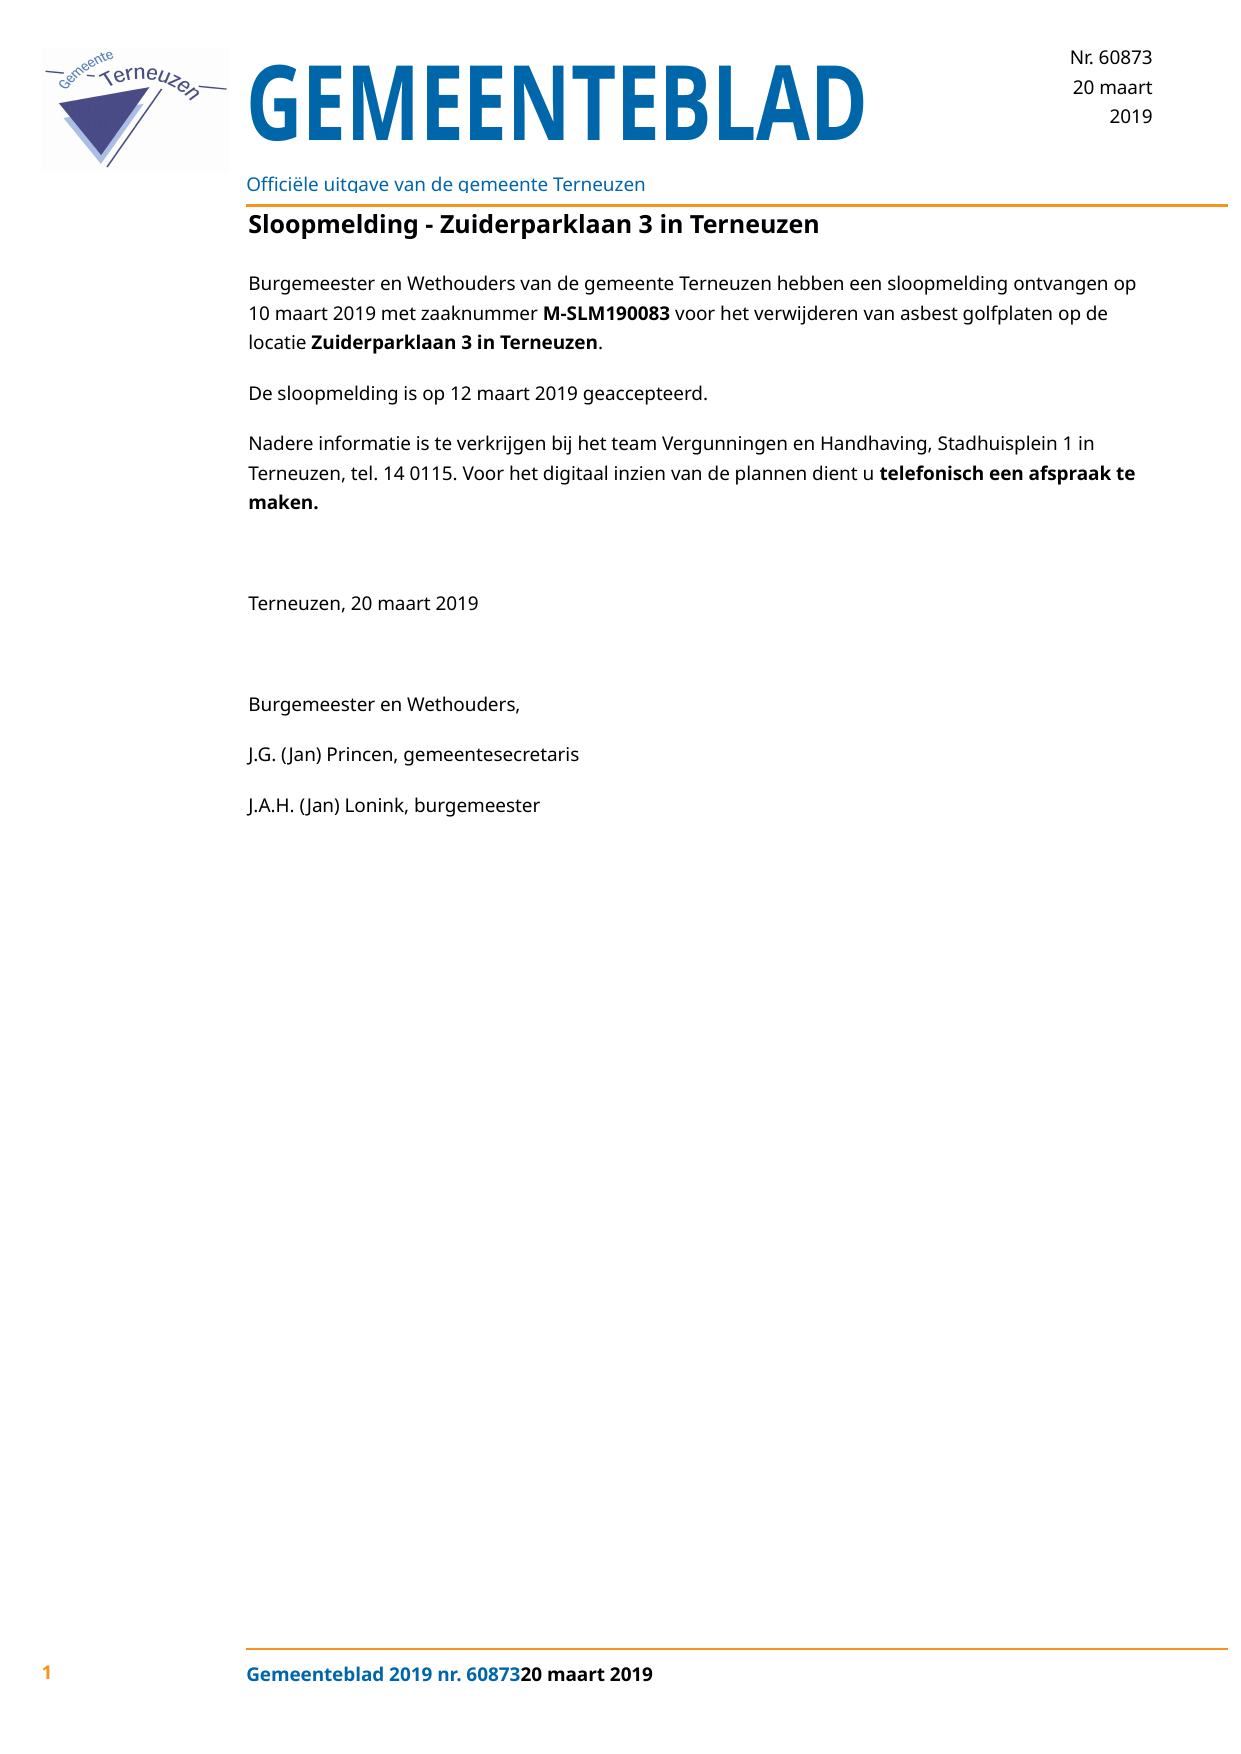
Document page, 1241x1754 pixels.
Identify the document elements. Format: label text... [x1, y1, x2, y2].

text J.A.H. (Jan) Lonink, burgemeester [248, 792, 1152, 818]
text Terneuzen, 20 maart 2019 [248, 590, 1152, 616]
text Nadere informatie is te verkrijgen bij het team Vergunningen en Handhaving, Stadhuisplein 1 in Terneuzen, tel. 14 0115. Voor het digitaal inzien van de plannen dient u telefonisch een afspraak te maken. [248, 430, 1152, 515]
text J.G. (Jan) Princen, gemeentesecretaris [248, 742, 1152, 767]
text Sloopmelding - Zuiderparklaan 3 in Terneuzen [248, 207, 1152, 241]
picture [41, 47, 231, 172]
text Burgemeester en Wethouders, [248, 691, 1152, 717]
text Burgemeester en Wethouders van de gemeente Terneuzen hebben een sloopmelding ontvangen op 10 maart 2019 met zaaknummer M-SLM190083 voor het verwijderen van asbest golfplaten op de locatie Zuiderparklaan 3 in Terneuzen. [248, 270, 1152, 355]
text De sloopmelding is op 12 maart 2019 geaccepteerd. [248, 380, 1152, 406]
